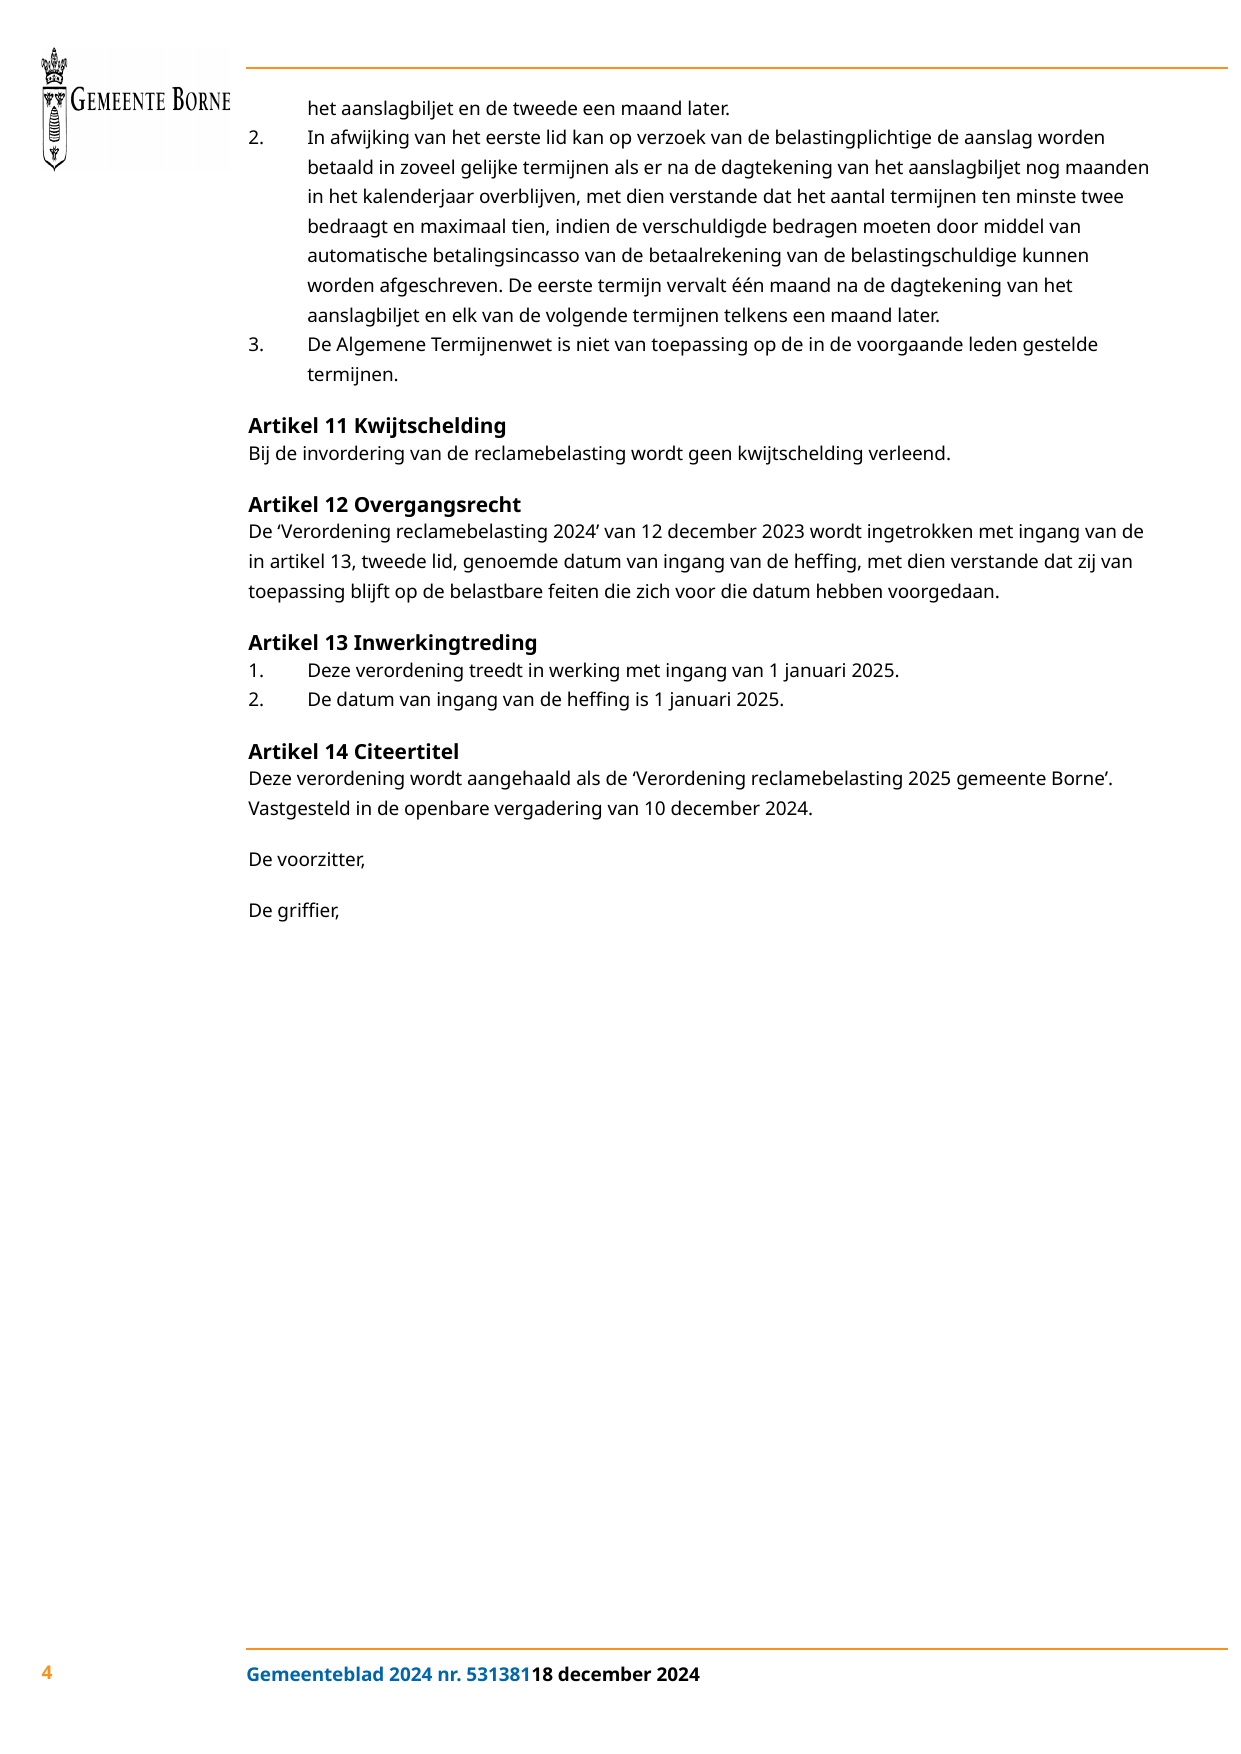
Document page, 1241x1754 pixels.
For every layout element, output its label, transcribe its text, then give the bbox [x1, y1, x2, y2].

text Deze verordening wordt aangehaald als de ‘Verordening reclamebelasting 2025 gemeente Borne’. [248, 765, 1152, 791]
text De voorzitter, [248, 846, 1152, 872]
text Vastgesteld in de openbare vergadering van 10 december 2024. [248, 795, 1152, 821]
list In afwijking van het eerste lid kan op verzoek van de belastingplichtige de aanslag worden betaald in zoveel gelijke termijnen als er na de dagtekening van het aanslagbiljet nog maanden in het kalenderjaar overblijven, met dien verstande dat het aantal termijnen ten minste twee bedraagt en maximaal tien, indien de verschuldigde bedragen moeten door middel van automatische betalingsincasso van de betaalrekening van de belastingschuldige kunnen worden afgeschreven. De eerste termijn vervalt één maand na de dagtekening van het aanslagbiljet en elk van de volgende termijnen telkens een maand later. [248, 124, 1152, 328]
list het aanslagbiljet en de tweede een maand later. [248, 95, 1152, 121]
text De ‘Verordening reclamebelasting 2024’ van 12 december 2023 wordt ingetrokken met ingang van de in artikel 13, tweede lid, genoemde datum van ingang van de heffing, met dien verstande dat zij van toepassing blijft op de belastbare feiten die zich voor die datum hebben voorgedaan. [248, 519, 1152, 604]
list De datum van ingang van de heffing is 1 januari 2025. [248, 686, 1152, 712]
picture [41, 47, 231, 172]
text Artikel 12 Overgangsrecht [248, 490, 1152, 519]
text De griffier, [248, 898, 1152, 923]
text Artikel 13 Inwerkingtreding [248, 628, 1152, 657]
text Artikel 11 Kwijtschelding [248, 411, 1152, 440]
list De Algemene Termijnenwet is niet van toepassing op de in de voorgaande leden gestelde termijnen. [248, 331, 1152, 387]
text Artikel 14 Citeertitel [248, 737, 1152, 765]
list Deze verordening treedt in werking met ingang van 1 januari 2025. [248, 657, 1152, 682]
text Bij de invordering van de reclamebelasting wordt geen kwijtschelding verleend. [248, 440, 1152, 466]
